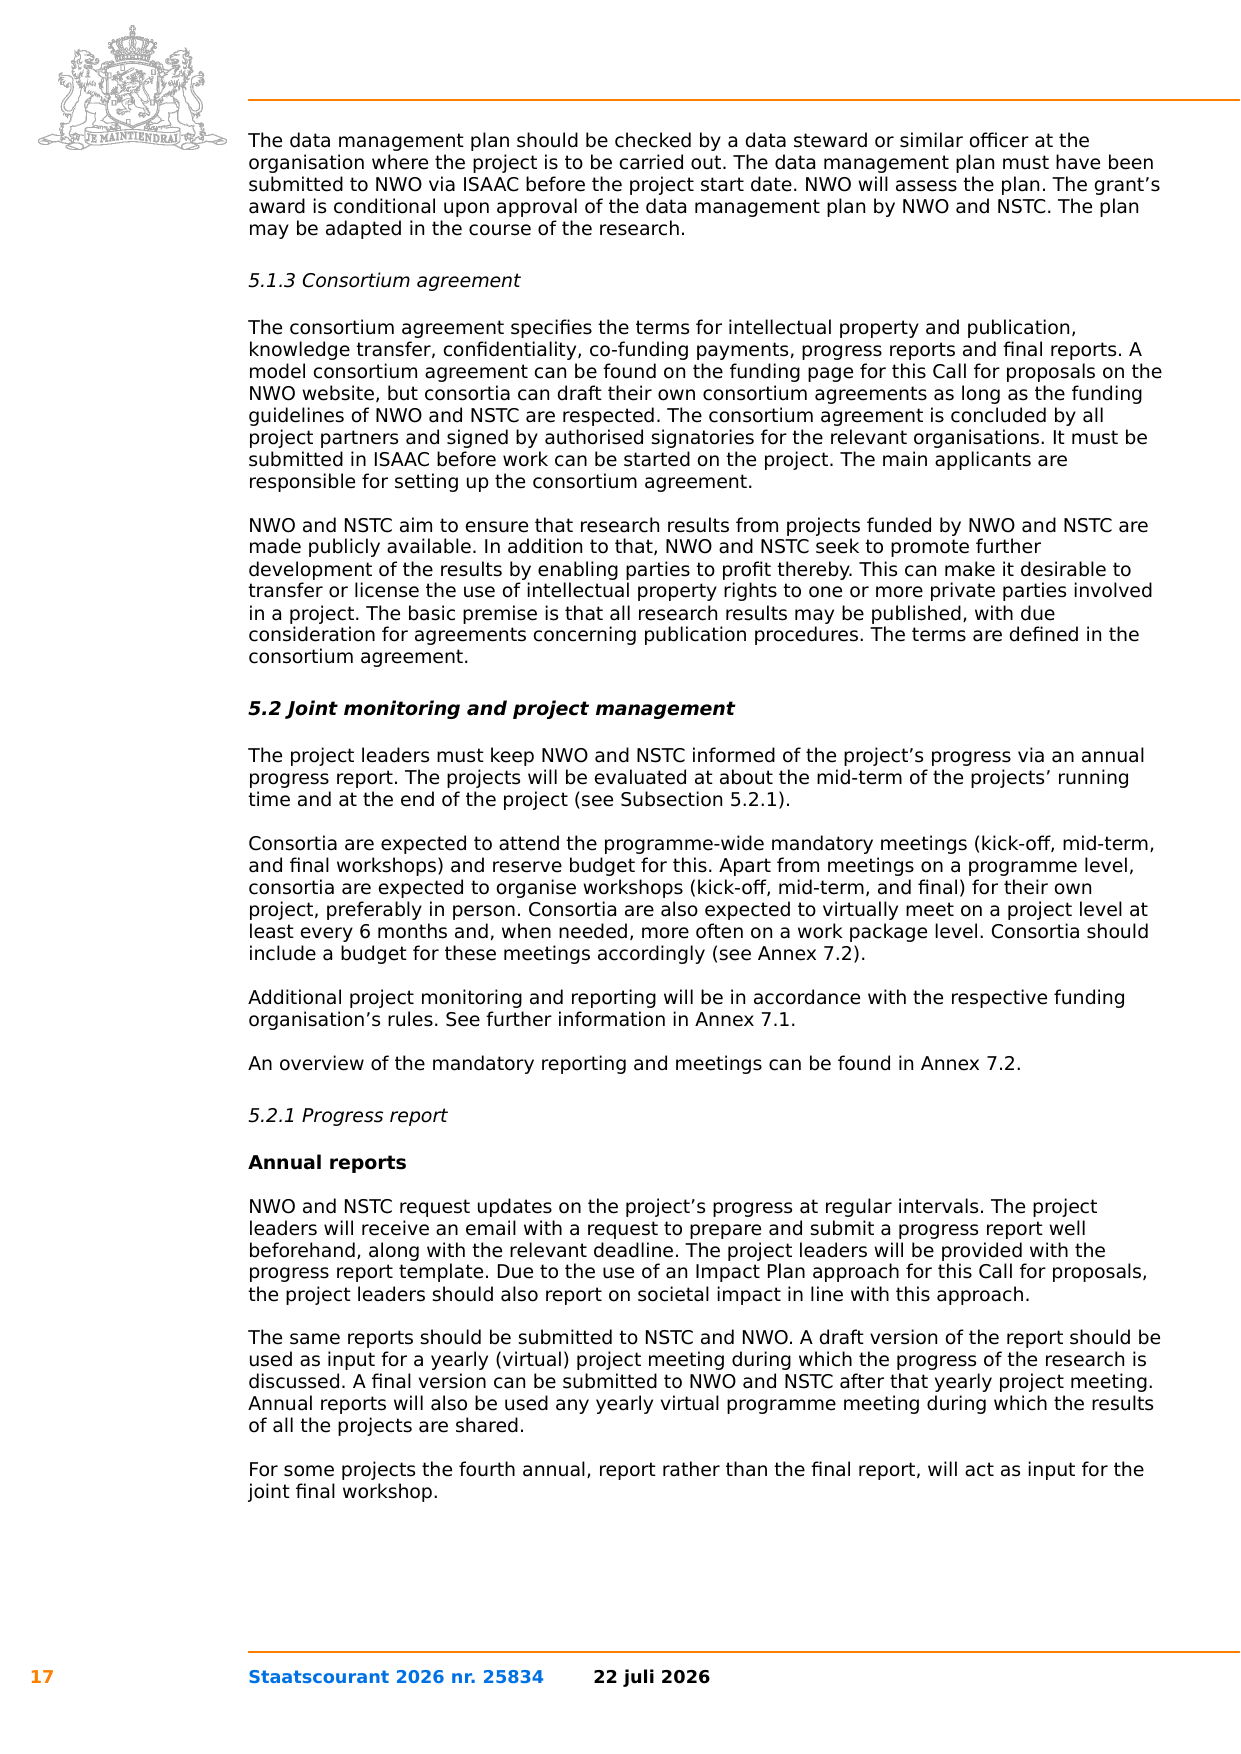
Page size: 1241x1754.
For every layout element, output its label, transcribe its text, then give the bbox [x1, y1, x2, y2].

text Additional project monitoring and reporting will be in accordance with the respective funding organisation’s rules. See further information in Annex 7.1. [248, 987, 1163, 1031]
subtitle 5.2 Joint monitoring and project management [248, 698, 1163, 720]
picture [38, 25, 227, 150]
text NWO and NSTC aim to ensure that research results from projects funded by NWO and NSTC are made publicly available. In addition to that, NWO and NSTC seek to promote further development of the results by enabling parties to profit thereby. This can make it desirable to transfer or license the use of intellectual property rights to one or more private parties involved in a project. The basic premise is that all research results may be published, with due consideration for agreements concerning publication procedures. The terms are defined in the consortium agreement. [248, 514, 1163, 668]
text The data management plan should be checked by a data steward or similar officer at the organisation where the project is to be carried out. The data management plan must have been submitted to NWO via ISAAC before the project start date. NWO will assess the plan. The grant’s award is conditional upon approval of the data management plan by NWO and NSTC. The plan may be adapted in the course of the research. [248, 130, 1163, 240]
text An overview of the mandatory reporting and meetings can be found in Annex 7.2. [248, 1053, 1163, 1075]
text Consortia are expected to attend the programme-wide mandatory meetings (kick-off, mid-term, and final workshops) and reserve budget for this. Apart from meetings on a programme level, consortia are expected to organise workshops (kick-off, mid-term, and final) for their own project, preferably in person. Consortia are also expected to virtually meet on a project level at least every 6 months and, when needed, more often on a work package level. Consortia should include a budget for these meetings accordingly (see Annex 7.2). [248, 833, 1163, 965]
subtitle Annual reports [248, 1152, 1163, 1174]
text For some projects the fourth annual, report rather than the final report, will act as input for the joint final workshop. [248, 1459, 1163, 1503]
text The same reports should be submitted to NSTC and NWO. A draft version of the report should be used as input for a yearly (virtual) project meeting during which the progress of the research is discussed. A final version can be submitted to NWO and NSTC after that yearly project meeting. Annual reports will also be used any yearly virtual programme meeting during which the results of all the projects are shared. [248, 1327, 1163, 1437]
subtitle 5.1.3 Consortium agreement [248, 270, 1163, 292]
subtitle 5.2.1 Progress report [248, 1105, 1163, 1127]
text The consortium agreement specifies the terms for intellectual property and publication, knowledge transfer, confidentiality, co-funding payments, progress reports and final reports. A model consortium agreement can be found on the funding page for this Call for proposals on the NWO website, but consortia can draft their own consortium agreements as long as the funding guidelines of NWO and NSTC are respected. The consortium agreement is concluded by all project partners and signed by authorised signatories for the relevant organisations. It must be submitted in ISAAC before work can be started on the project. The main applicants are responsible for setting up the consortium agreement. [248, 317, 1163, 493]
text NWO and NSTC request updates on the project’s progress at regular intervals. The project leaders will receive an email with a request to prepare and submit a progress report well beforehand, along with the relevant deadline. The project leaders will be provided with the progress report template. Due to the use of an Impact Plan approach for this Call for proposals, the project leaders should also report on societal impact in line with this approach. [248, 1196, 1163, 1305]
text The project leaders must keep NWO and NSTC informed of the project’s progress via an annual progress report. The projects will be evaluated at about the mid-term of the projects’ running time and at the end of the project (see Subsection 5.2.1). [248, 745, 1163, 811]
